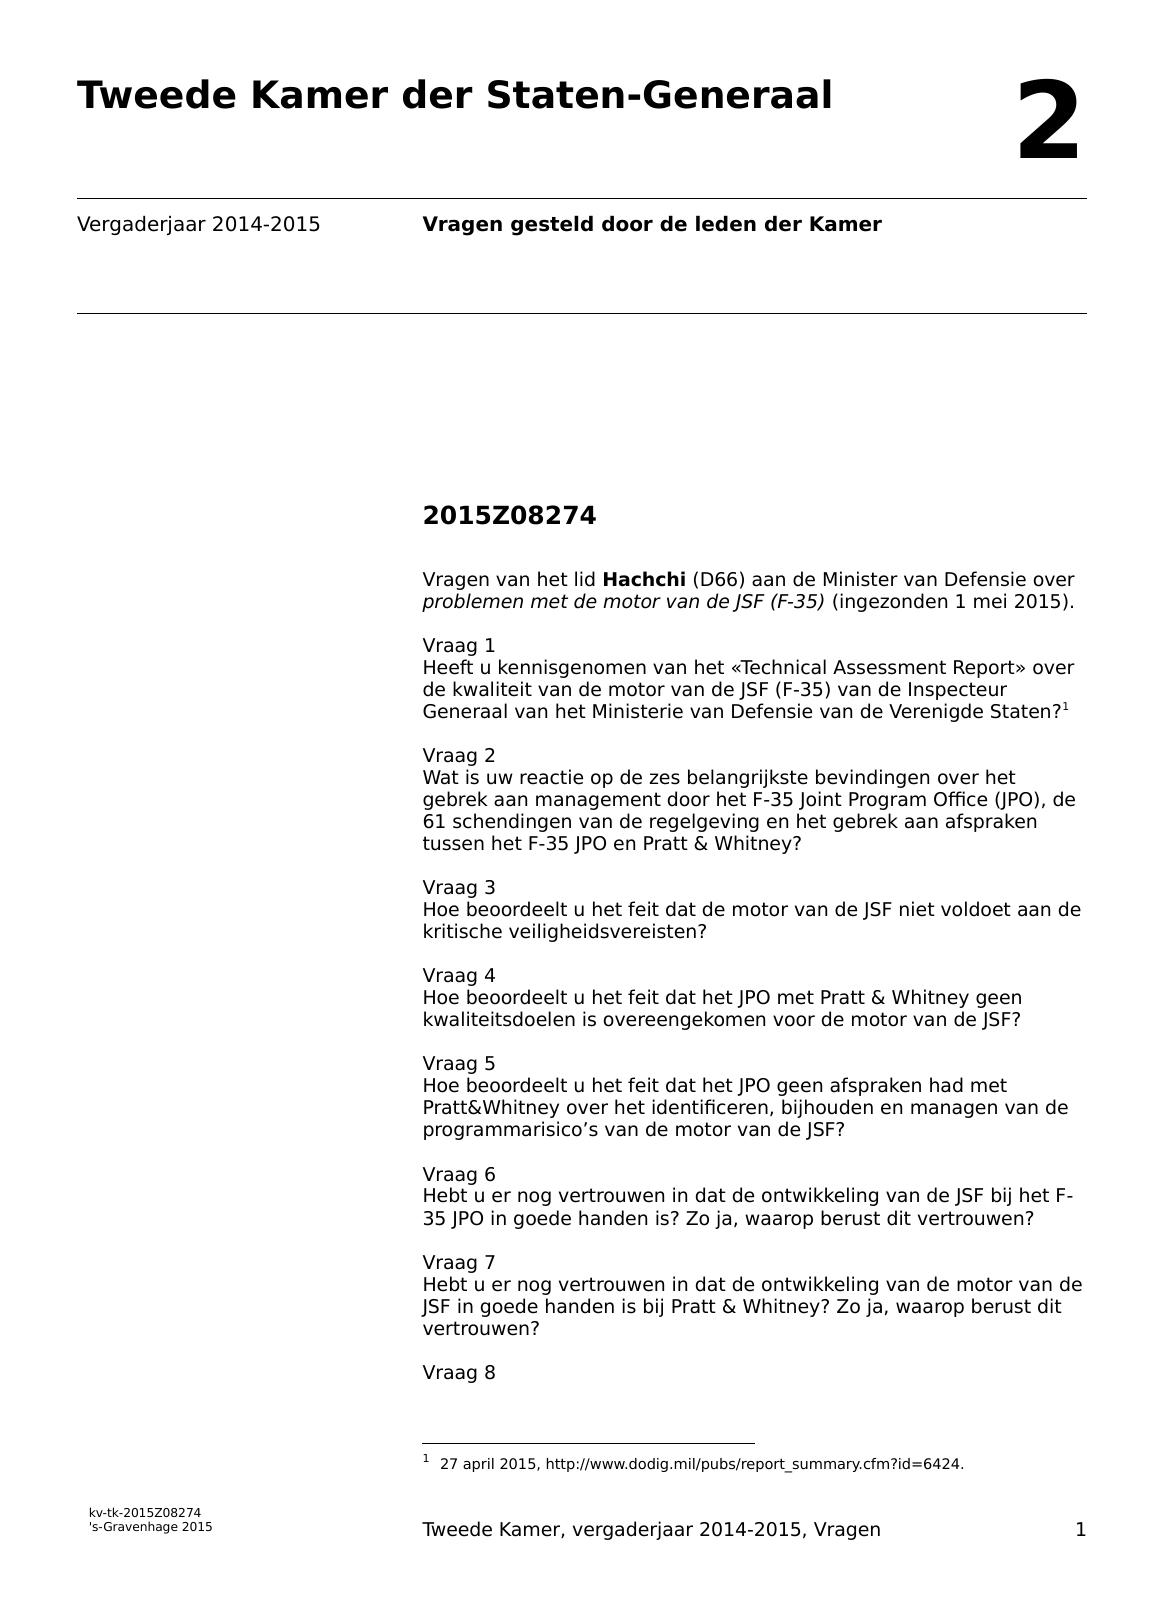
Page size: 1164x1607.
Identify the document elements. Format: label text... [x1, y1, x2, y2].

text Vraag 5 [422, 1053, 1087, 1075]
text Vraag 8 [422, 1362, 1087, 1384]
table_header 2 [886, 59, 1087, 198]
text Vraag 7 [422, 1252, 1087, 1273]
text Vraag 4 [422, 965, 1087, 987]
table_header Tweede Kamer der Staten-Generaal [77, 59, 886, 198]
text Vraag 1 [422, 635, 1087, 657]
table_cell Vergaderjaar 2014-2015 [77, 199, 422, 313]
text Vragen van het lid Hachchi (D66) aan de Minister van Defensie over problemen met de motor van de JSF (F-35) (ingezonden 1 mei 2015). [422, 569, 1087, 613]
text 27 april 2015, http://www.dodig.mil/pubs/report_summary.cfm?id=6424. [422, 1452, 1087, 1474]
text Hoe beoordeelt u het feit dat het JPO geen afspraken had met Pratt&Whitney over het identificeren, bijhouden en managen van de programmarisico’s van de motor van de JSF? [422, 1075, 1087, 1141]
text Hoe beoordeelt u het feit dat de motor van de JSF niet voldoet aan de kritische veiligheidsvereisten? [422, 899, 1087, 943]
text kv-tk-2015Z08274 [88, 1506, 323, 1520]
text Hebt u er nog vertrouwen in dat de ontwikkeling van de motor van de JSF in goede handen is bij Pratt & Whitney? Zo ja, waarop berust dit vertrouwen? [422, 1273, 1087, 1339]
text Hoe beoordeelt u het feit dat het JPO met Pratt & Whitney geen kwaliteitsdoelen is overeengekomen voor de motor van de JSF? [422, 987, 1087, 1031]
text Vraag 3 [422, 877, 1087, 899]
text 's-Gravenhage 2015 [88, 1520, 323, 1534]
text Heeft u kennisgenomen van het «Technical Assessment Report» over de kwaliteit van de motor van de JSF (F-35) van de Inspecteur Generaal van het Ministerie van Defensie van de Verenigde Staten? [422, 657, 1087, 723]
table_cell Vragen gesteld door de leden der Kamer [422, 199, 1087, 313]
text 2015Z08274 [422, 501, 1087, 531]
text Hebt u er nog vertrouwen in dat de ontwikkeling van de JSF bij het F-35 JPO in goede handen is? Zo ja, waarop berust dit vertrouwen? [422, 1185, 1087, 1229]
text Vraag 6 [422, 1163, 1087, 1185]
text Vraag 2 [422, 745, 1087, 767]
text Wat is uw reactie op de zes belangrijkste bevindingen over het gebrek aan management door het F-35 Joint Program Office (JPO), de 61 schendingen van de regelgeving en het gebrek aan afspraken tussen het F-35 JPO en Pratt & Whitney? [422, 767, 1087, 855]
